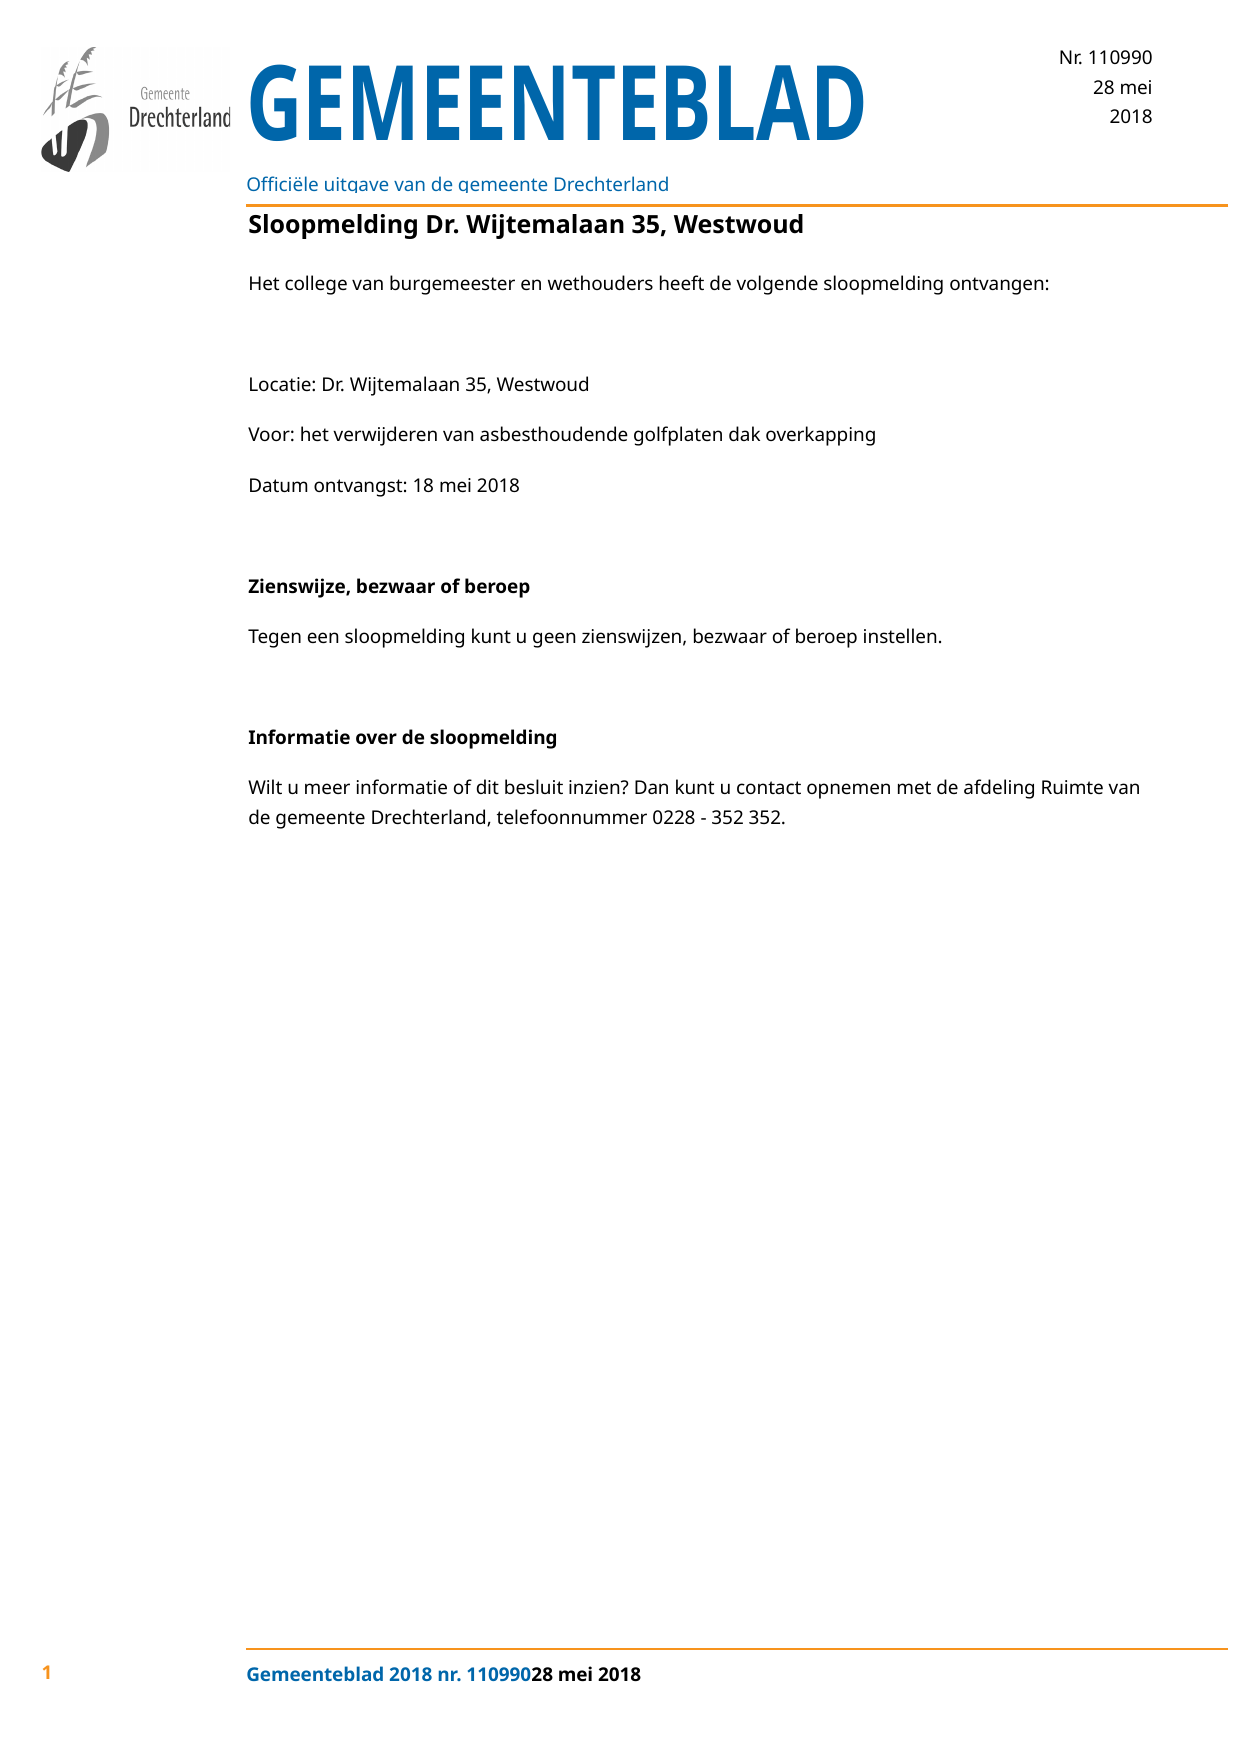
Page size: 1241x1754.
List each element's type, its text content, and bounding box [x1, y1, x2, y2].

text Voor: het verwijderen van asbesthoudende golfplaten dak overkapping [248, 422, 1152, 447]
text Zienswijze, bezwaar of beroep [248, 573, 1152, 598]
text Datum ontvangst: 18 mei 2018 [248, 472, 1152, 498]
text Sloopmelding Dr. Wijtemalaan 35, Westwoud [248, 207, 1152, 241]
text Tegen een sloopmelding kunt u geen zienswijzen, bezwaar of beroep instellen. [248, 623, 1152, 649]
text Wilt u meer informatie of dit besluit inzien? Dan kunt u contact opnemen met de afdeling Ruimte van de gemeente Drechterland, telefoonnummer 0228 - 352 352. [248, 774, 1152, 830]
text Locatie: Dr. Wijtemalaan 35, Westwoud [248, 371, 1152, 397]
text Informatie over de sloopmelding [248, 724, 1152, 750]
text Het college van burgemeester en wethouders heeft de volgende sloopmelding ontvangen: [248, 270, 1152, 296]
picture [41, 47, 231, 172]
